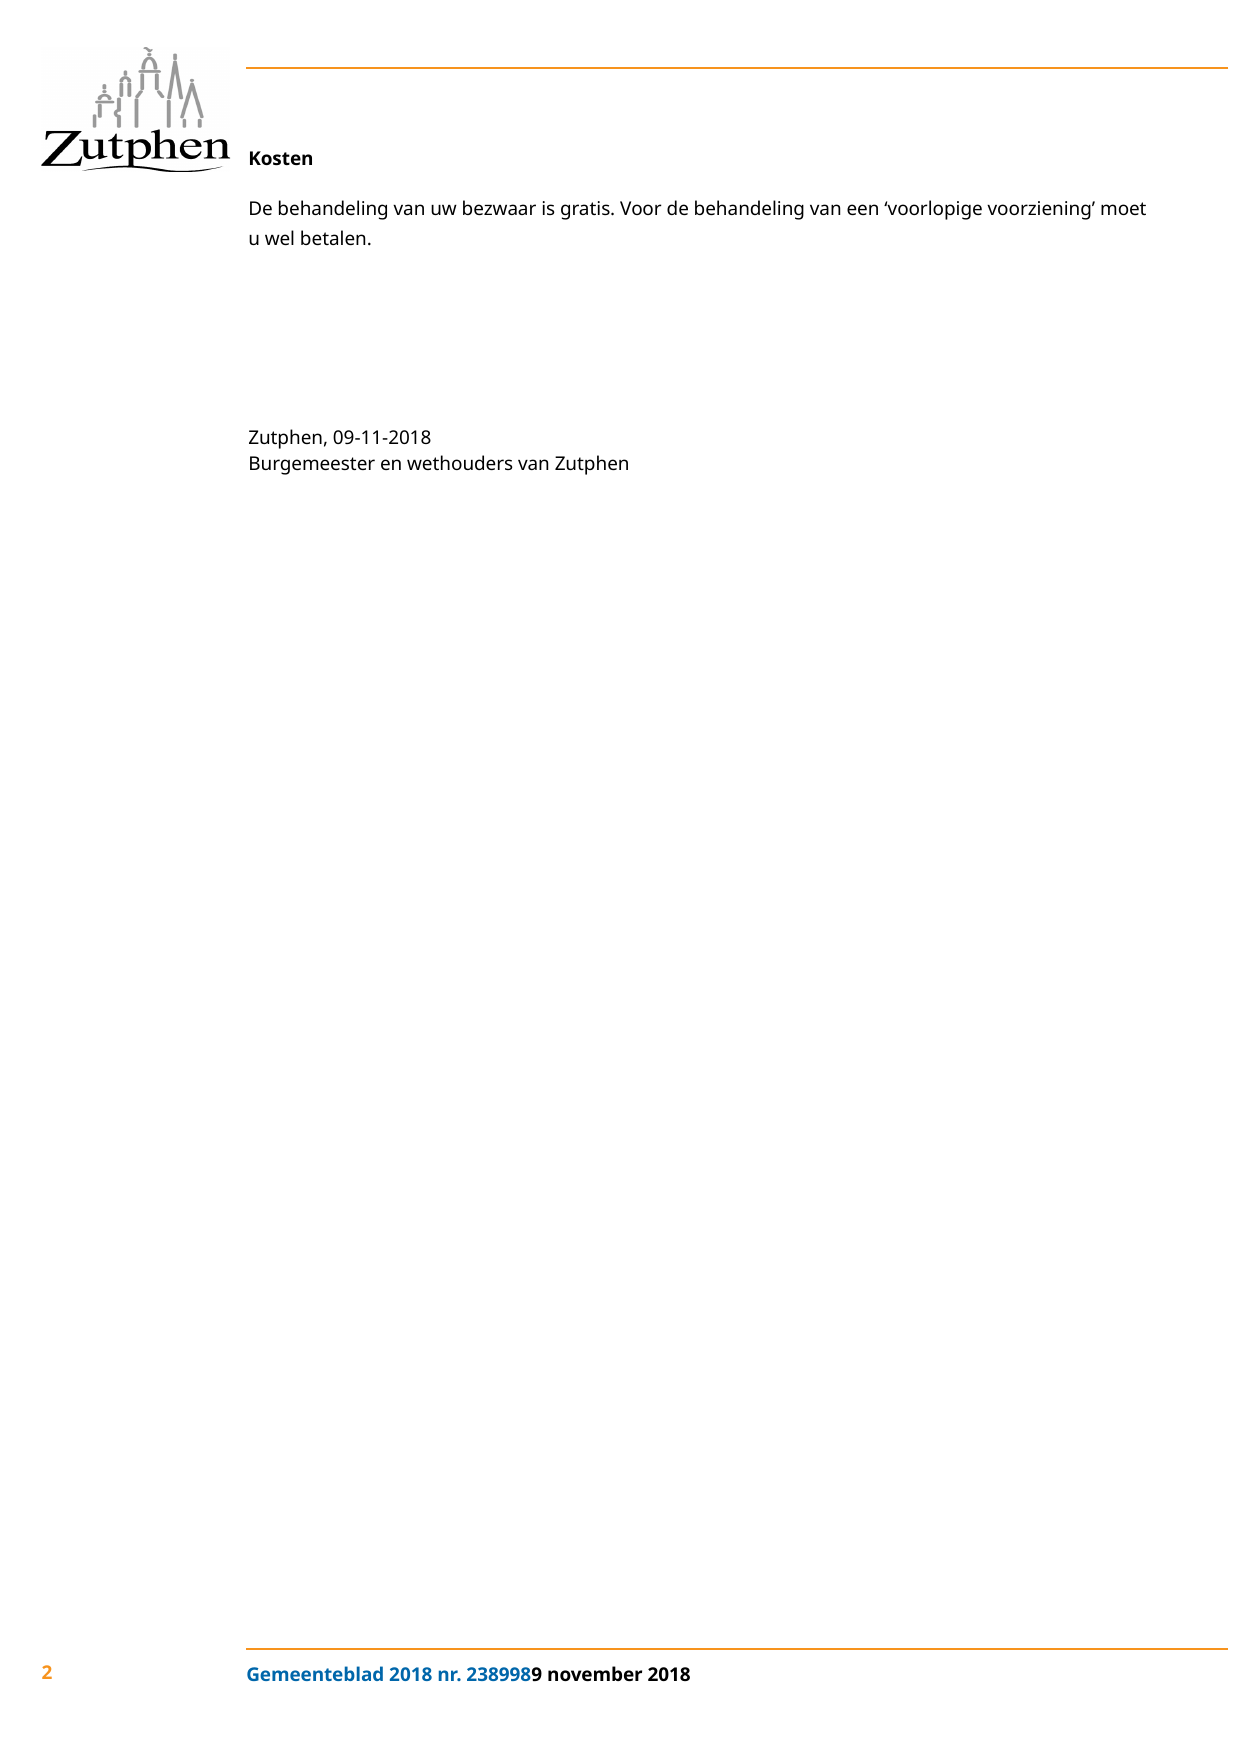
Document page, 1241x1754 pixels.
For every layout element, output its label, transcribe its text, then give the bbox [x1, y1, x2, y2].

text Burgemeester en wethouders van Zutphen [248, 450, 1152, 476]
picture [41, 47, 231, 172]
text De behandeling van uw bezwaar is gratis. Voor de behandeling van een ‘voorlopige voorziening’ moet u wel betalen. [248, 196, 1152, 251]
text Kosten [248, 145, 1152, 171]
text Zutphen, 09-11-2018 [248, 424, 1152, 450]
